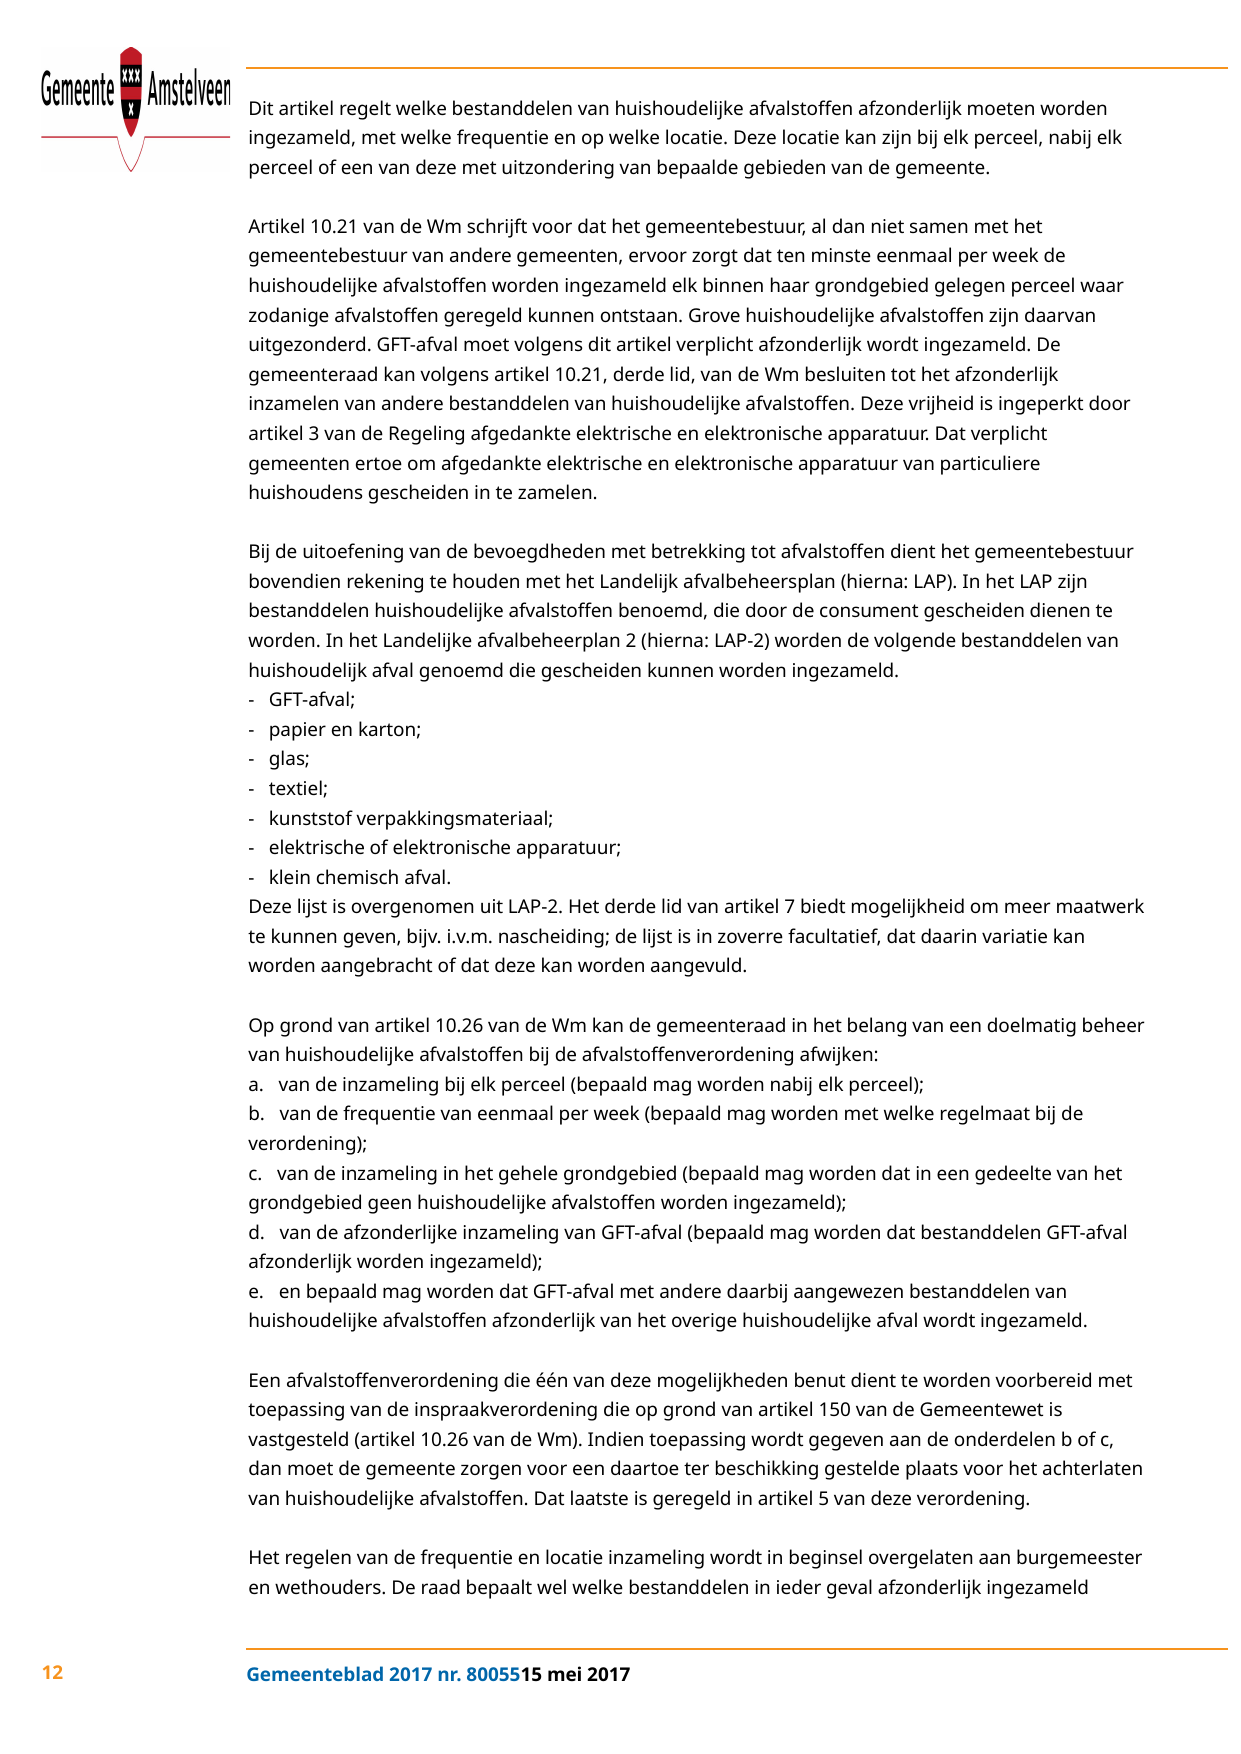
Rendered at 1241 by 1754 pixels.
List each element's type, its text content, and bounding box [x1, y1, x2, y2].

text Op grond van artikel 10.26 van de Wm kan de gemeenteraad in het belang van een doelmatig beheer van huishoudelijke afvalstoffen bij de afvalstoffenverordening afwijken: [248, 1012, 1152, 1067]
text - textiel; [248, 775, 1152, 801]
text Bij de uitoefening van de bevoegdheden met betrekking tot afvalstoffen dient het gemeentebestuur bovendien rekening te houden met het Landelijk afvalbeheersplan (hierna: LAP). In het LAP zijn bestanddelen huishoudelijke afvalstoffen benoemd, die door de consument gescheiden dienen te worden. In het Landelijke afvalbeheerplan 2 (hierna: LAP-2) worden de volgende bestanddelen van huishoudelijk afval genoemd die gescheiden kunnen worden ingezameld. [248, 538, 1152, 683]
text - kunststof verpakkingsmateriaal; [248, 805, 1152, 831]
text - klein chemisch afval. [248, 864, 1152, 890]
text e. en bepaald mag worden dat GFT-afval met andere daarbij aangewezen bestanddelen van huishoudelijke afvalstoffen afzonderlijk van het overige huishoudelijke afval wordt ingezameld. [248, 1278, 1152, 1333]
text - papier en karton; [248, 716, 1152, 742]
text d. van de afzonderlijke inzameling van GFT-afval (bepaald mag worden dat bestanddelen GFT-afval afzonderlijk worden ingezameld); [248, 1219, 1152, 1274]
text Dit artikel regelt welke bestanddelen van huishoudelijke afvalstoffen afzonderlijk moeten worden ingezameld, met welke frequentie en op welke locatie. Deze locatie kan zijn bij elk perceel, nabij elk perceel of een van deze met uitzondering van bepaalde gebieden van de gemeente. [248, 95, 1152, 180]
text c. van de inzameling in het gehele grondgebied (bepaald mag worden dat in een gedeelte van het grondgebied geen huishoudelijke afvalstoffen worden ingezameld); [248, 1160, 1152, 1215]
text - GFT-afval; [248, 686, 1152, 712]
text Het regelen van de frequentie en locatie inzameling wordt in beginsel overgelaten aan burgemeester en wethouders. De raad bepaalt wel welke bestanddelen in ieder geval afzonderlijk ingezameld [248, 1544, 1152, 1600]
text Een afvalstoffenverordening die één van deze mogelijkheden benut dient te worden voorbereid met toepassing van de inspraakverordening die op grond van artikel 150 van de Gemeentewet is vastgesteld (artikel 10.26 van de Wm). Indien toepassing wordt gegeven aan de onderdelen b of c, dan moet de gemeente zorgen voor een daartoe ter beschikking gestelde plaats voor het achterlaten van huishoudelijke afvalstoffen. Dat laatste is geregeld in artikel 5 van deze verordening. [248, 1367, 1152, 1511]
text Artikel 10.21 van de Wm schrijft voor dat het gemeentebestuur, al dan niet samen met het gemeentebestuur van andere gemeenten, ervoor zorgt dat ten minste eenmaal per week de huishoudelijke afvalstoffen worden ingezameld elk binnen haar grondgebied gelegen perceel waar zodanige afvalstoffen geregeld kunnen ontstaan. Grove huishoudelijke afvalstoffen zijn daarvan uitgezonderd. GFT-afval moet volgens dit artikel verplicht afzonderlijk wordt ingezameld. De gemeenteraad kan volgens artikel 10.21, derde lid, van de Wm besluiten tot het afzonderlijk inzamelen van andere bestanddelen van huishoudelijke afvalstoffen. Deze vrijheid is ingeperkt door artikel 3 van de Regeling afgedankte elektrische en elektronische apparatuur. Dat verplicht gemeenten ertoe om afgedankte elektrische en elektronische apparatuur van particuliere huishoudens gescheiden in te zamelen. [248, 213, 1152, 505]
text - glas; [248, 746, 1152, 771]
text Deze lijst is overgenomen uit LAP-2. Het derde lid van artikel 7 biedt mogelijkheid om meer maatwerk te kunnen geven, bijv. i.v.m. nascheiding; de lijst is in zoverre facultatief, dat daarin variatie kan worden aangebracht of dat deze kan worden aangevuld. [248, 893, 1152, 978]
text - elektrische of elektronische apparatuur; [248, 834, 1152, 860]
text a. van de inzameling bij elk perceel (bepaald mag worden nabij elk perceel); [248, 1071, 1152, 1097]
text b. van de frequentie van eenmaal per week (bepaald mag worden met welke regelmaat bij de verordening); [248, 1101, 1152, 1156]
picture [41, 47, 231, 172]
